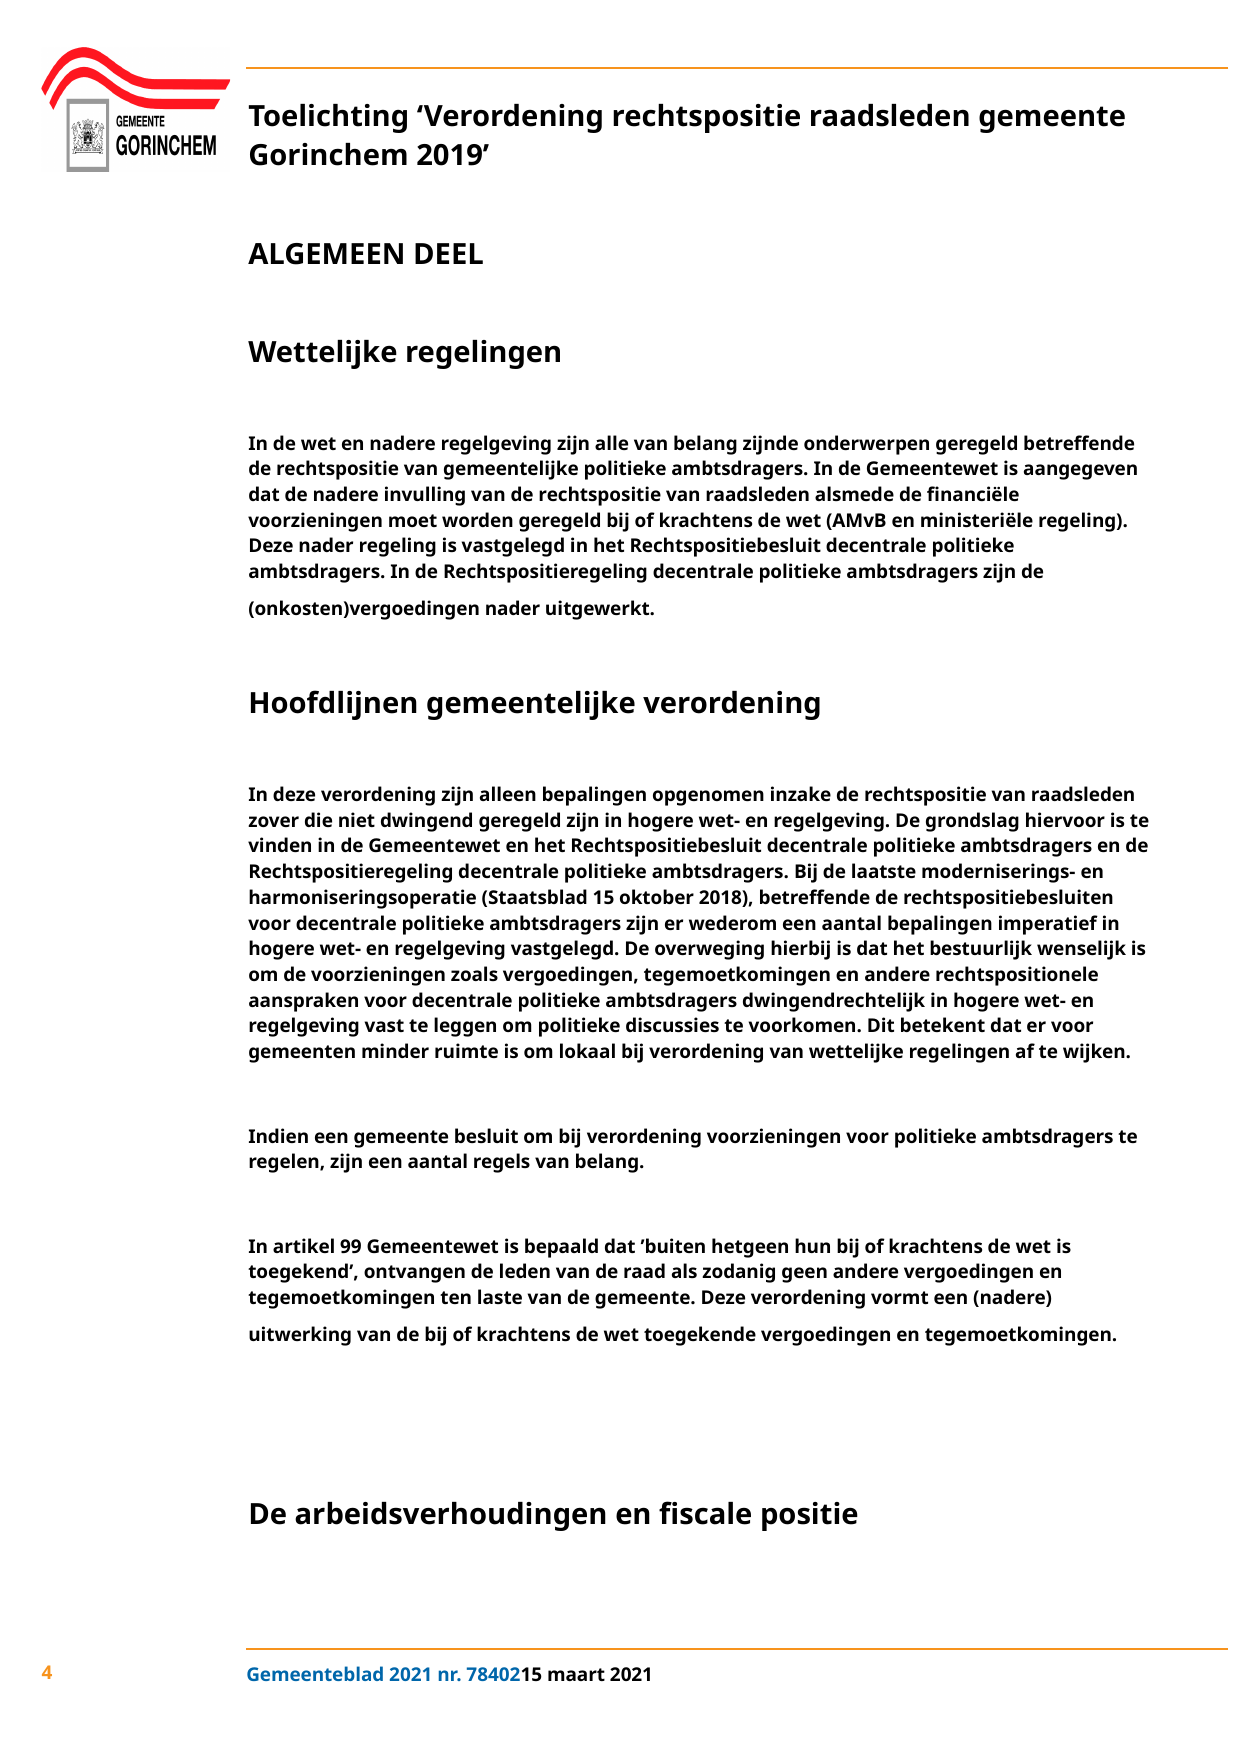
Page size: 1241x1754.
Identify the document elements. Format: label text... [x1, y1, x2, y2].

text In deze verordening zijn alleen bepalingen opgenomen inzake de rechtspositie van raadsleden zover die niet dwingend geregeld zijn in hogere wet- en regelgeving. De grondslag hiervoor is te vinden in de Gemeentewet en het Rechtspositiebesluit decentrale politieke ambtsdragers en de Rechtspositieregeling decentrale politieke ambtsdragers. Bij de laatste moderniserings- en harmoniseringsoperatie (Staatsblad 15 oktober 2018), betreffende de rechtspositiebesluiten voor decentrale politieke ambtsdragers zijn er wederom een aantal bepalingen imperatief in hogere wet- en regelgeving vastgelegd. De overweging hierbij is dat het bestuurlijk wenselijk is om de voorzieningen zoals vergoedingen, tegemoetkomingen en andere rechtspositionele aanspraken voor decentrale politieke ambtsdragers dwingendrechtelijk in hogere wet- en regelgeving vast te leggen om politieke discussies te voorkomen. Dit betekent dat er voor gemeenten minder ruimte is om lokaal bij verordening van wettelijke regelingen af te wijken. [248, 781, 1152, 1064]
text Hoofdlijnen gemeentelijke verordening [248, 683, 1152, 722]
text ALGEMEEN DEEL [248, 233, 1152, 273]
text Toelichting ‘Verordening rechtspositie raadsleden gemeente Gorinchem 2019’ [248, 95, 1152, 174]
picture [41, 47, 231, 172]
text In de wet en nadere regelgeving zijn alle van belang zijnde onderwerpen geregeld betreffende de rechtspositie van gemeentelijke politieke ambtsdragers. In de Gemeentewet is aangegeven dat de nadere invulling van de rechtspositie van raadsleden alsmede de financiële voorzieningen moet worden geregeld bij of krachtens de wet (AMvB en ministeriële regeling). Deze nader regeling is vastgelegd in het Rechtspositiebesluit decentrale politieke ambtsdragers. In de Rechtspositieregeling decentrale politieke ambtsdragers zijn de (onkosten)vergoedingen nader uitgewerkt. [248, 430, 1152, 624]
text De arbeidsverhoudingen en fiscale positie [248, 1493, 1152, 1533]
text In artikel 99 Gemeentewet is bepaald dat ’buiten hetgeen hun bij of krachtens de wet is toegekend’, ontvangen de leden van de raad als zodanig geen andere vergoedingen en tegemoetkomingen ten laste van de gemeente. Deze verordening vormt een (nadere) uitwerking van de bij of krachtens de wet toegekende vergoedingen en tegemoetkomingen. [248, 1233, 1152, 1350]
text Wettelijke regelingen [248, 331, 1152, 371]
text Indien een gemeente besluit om bij verordening voorzieningen voor politieke ambtsdragers te regelen, zijn een aantal regels van belang. [248, 1123, 1152, 1174]
